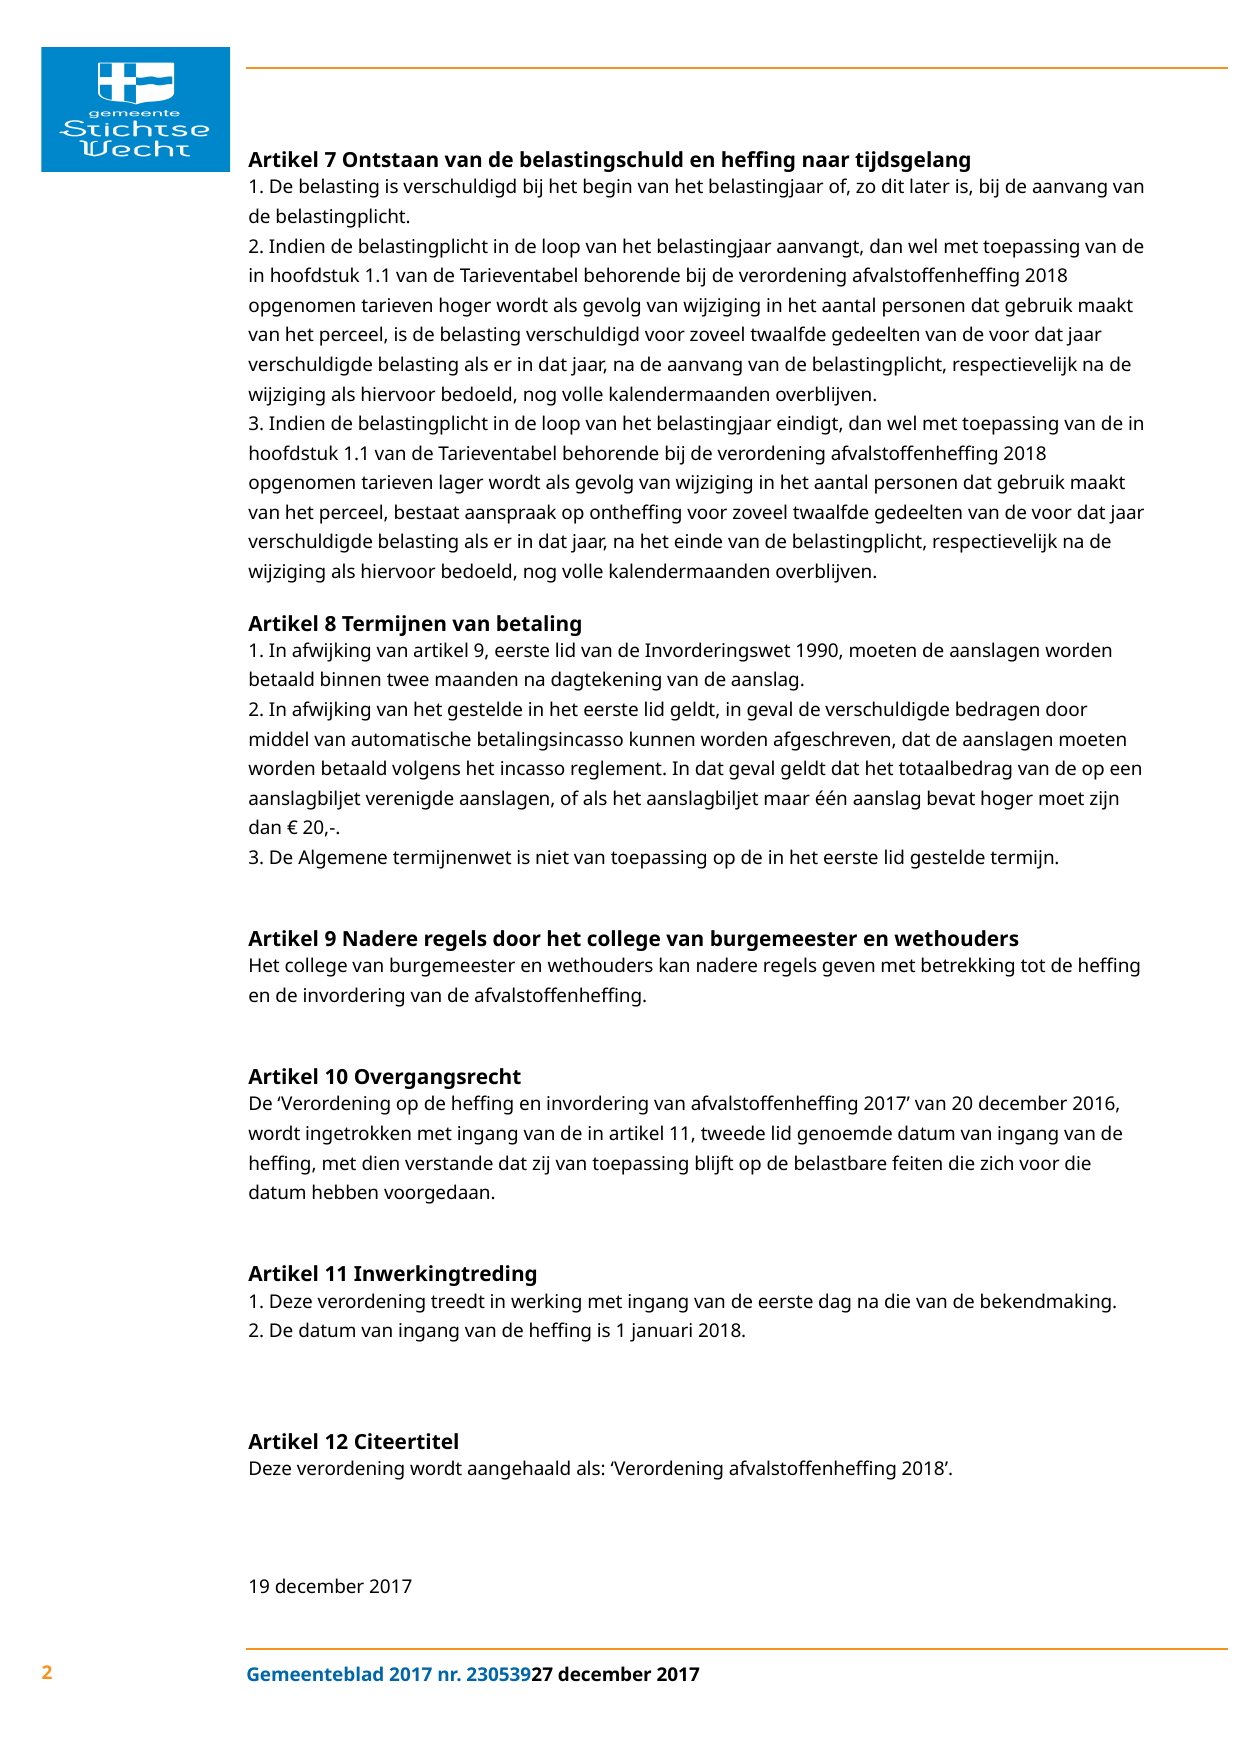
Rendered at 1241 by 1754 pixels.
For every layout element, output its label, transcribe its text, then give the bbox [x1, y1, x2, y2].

text 1. Deze verordening treedt in werking met ingang van de eerste dag na die van de bekendmaking. [248, 1288, 1152, 1313]
text 2. In afwijking van het gestelde in het eerste lid geldt, in geval de verschuldigde bedragen door middel van automatische betalingsincasso kunnen worden afgeschreven, dat de aanslagen moeten worden betaald volgens het incasso reglement. In dat geval geldt dat het totaalbedrag van de op een aanslagbiljet verenigde aanslagen, of als het aanslagbiljet maar één aanslag bevat hoger moet zijn dan € 20,-. [248, 696, 1152, 840]
text Artikel 8 Termijnen van betaling [248, 609, 1152, 637]
text Artikel 11 Inwerkingtreding [248, 1259, 1152, 1288]
text 1. De belasting is verschuldigd bij het begin van het belastingjaar of, zo dit later is, bij de aanvang van de belastingplicht. [248, 174, 1152, 229]
text Artikel 10 Overgangsrecht [248, 1062, 1152, 1091]
text 3. Indien de belastingplicht in de loop van het belastingjaar eindigt, dan wel met toepassing van de in hoofdstuk 1.1 van de Tarieventabel behorende bij de verordening afvalstoffenheffing 2018 opgenomen tarieven lager wordt als gevolg van wijziging in het aantal personen dat gebruik maakt van het perceel, bestaat aanspraak op ontheffing voor zoveel twaalfde gedeelten van de voor dat jaar verschuldigde belasting als er in dat jaar, na het einde van de belastingplicht, respectievelijk na de wijziging als hiervoor bedoeld, nog volle kalendermaanden overblijven. [248, 410, 1152, 584]
text 19 december 2017 [248, 1574, 1152, 1599]
text Het college van burgemeester en wethouders kan nadere regels geven met betrekking tot de heffing en de invordering van de afvalstoffenheffing. [248, 953, 1152, 1008]
text Artikel 7 Ontstaan van de belastingschuld en heffing naar tijdsgelang [248, 145, 1152, 174]
text Deze verordening wordt aangehaald als: ‘Verordening afvalstoffenheffing 2018’. [248, 1455, 1152, 1481]
text 3. De Algemene termijnenwet is niet van toepassing op de in het eerste lid gestelde termijn. [248, 844, 1152, 870]
text Artikel 12 Citeertitel [248, 1427, 1152, 1455]
text Artikel 9 Nadere regels door het college van burgemeester en wethouders [248, 924, 1152, 953]
text 1. In afwijking van artikel 9, eerste lid van de Invorderingswet 1990, moeten de aanslagen worden betaald binnen twee maanden na dagtekening van de aanslag. [248, 637, 1152, 692]
picture [99, 63, 135, 101]
text 2. De datum van ingang van de heffing is 1 januari 2018. [248, 1317, 1152, 1343]
text De ‘Verordening op de heffing en invordering van afvalstoffenheffing 2017’ van 20 december 2016, wordt ingetrokken met ingang van de in artikel 11, tweede lid genoemde datum van ingang van de heffing, met dien verstande dat zij van toepassing blijft op de belastbare feiten die zich voor die datum hebben voorgedaan. [248, 1091, 1152, 1205]
picture [137, 63, 174, 103]
text 2. Indien de belastingplicht in de loop van het belastingjaar aanvangt, dan wel met toepassing van de in hoofdstuk 1.1 van de Tarieventabel behorende bij de verordening afvalstoffenheffing 2018 opgenomen tarieven hoger wordt als gevolg van wijziging in het aantal personen dat gebruik maakt van het perceel, is de belasting verschuldigd voor zoveel twaalfde gedeelten van de voor dat jaar verschuldigde belasting als er in dat jaar, na de aanvang van de belastingplicht, respectievelijk na de wijziging als hiervoor bedoeld, nog volle kalendermaanden overblijven. [248, 233, 1152, 406]
